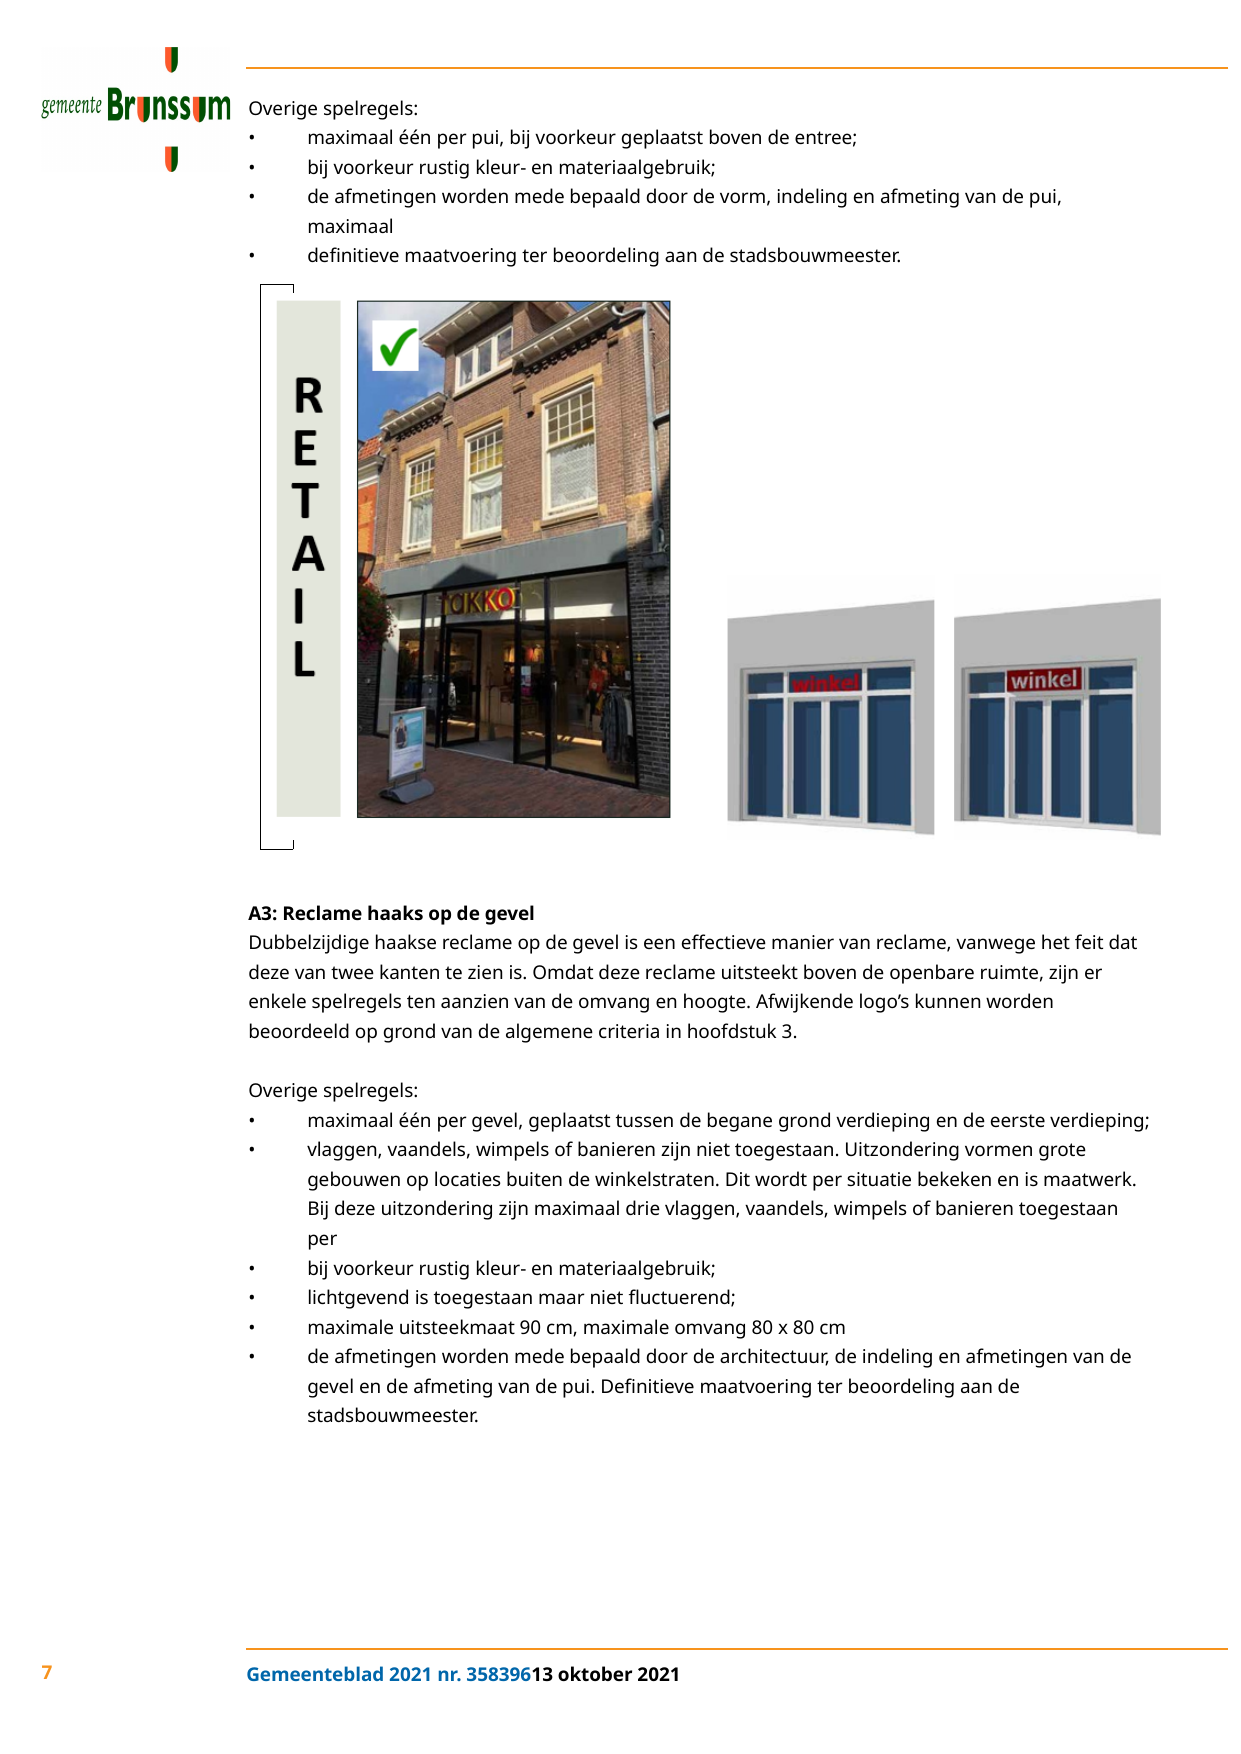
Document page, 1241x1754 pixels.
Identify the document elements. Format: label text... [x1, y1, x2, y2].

picture [268, 293, 1173, 840]
text Overige spelregels: [248, 1077, 1152, 1103]
text Dubbelzijdige haakse reclame op de gevel is een effectieve manier van reclame, vanwege het feit dat deze van twee kanten te zien is. Omdat deze reclame uitsteekt boven de openbare ruimte, zijn er enkele spelregels ten aanzien van de omvang en hoogte. Afwijkende logo’s kunnen worden beoordeeld op grond van de algemene criteria in hoofdstuk 3. [248, 929, 1152, 1044]
list lichtgevend is toegestaan maar niet fluctuerend; [248, 1284, 1152, 1310]
list definitieve maatvoering ter beoordeling aan de stadsbouwmeester. [248, 243, 1152, 268]
list maximaal één per pui, bij voorkeur geplaatst boven de entree; [248, 124, 1152, 150]
list de afmetingen worden mede bepaald door de vorm, indeling en afmeting van de pui, maximaal [248, 183, 1152, 239]
text Overige spelregels: [248, 95, 1152, 121]
list bij voorkeur rustig kleur- en materiaalgebruik; [248, 1255, 1152, 1281]
list maximaal één per gevel, geplaatst tussen de begane grond verdieping en de eerste verdieping; [248, 1107, 1152, 1133]
list bij voorkeur rustig kleur- en materiaalgebruik; [248, 154, 1152, 180]
list de afmetingen worden mede bepaald door de architectuur, de indeling en afmetingen van de gevel en de afmeting van de pui. Definitieve maatvoering ter beoordeling aan de stadsbouwmeester. [248, 1343, 1152, 1428]
list vlaggen, vaandels, wimpels of banieren zijn niet toegestaan. Uitzondering vormen grote gebouwen op locaties buiten de winkelstraten. Dit wordt per situatie bekeken en is maatwerk. Bij deze uitzondering zijn maximaal drie vlaggen, vaandels, wimpels of banieren toegestaan per [248, 1136, 1152, 1251]
text A3: Reclame haaks op de gevel [248, 900, 1152, 926]
picture [41, 47, 231, 172]
list maximale uitsteekmaat 90 cm, maximale omvang 80 x 80 cm [248, 1314, 1152, 1340]
